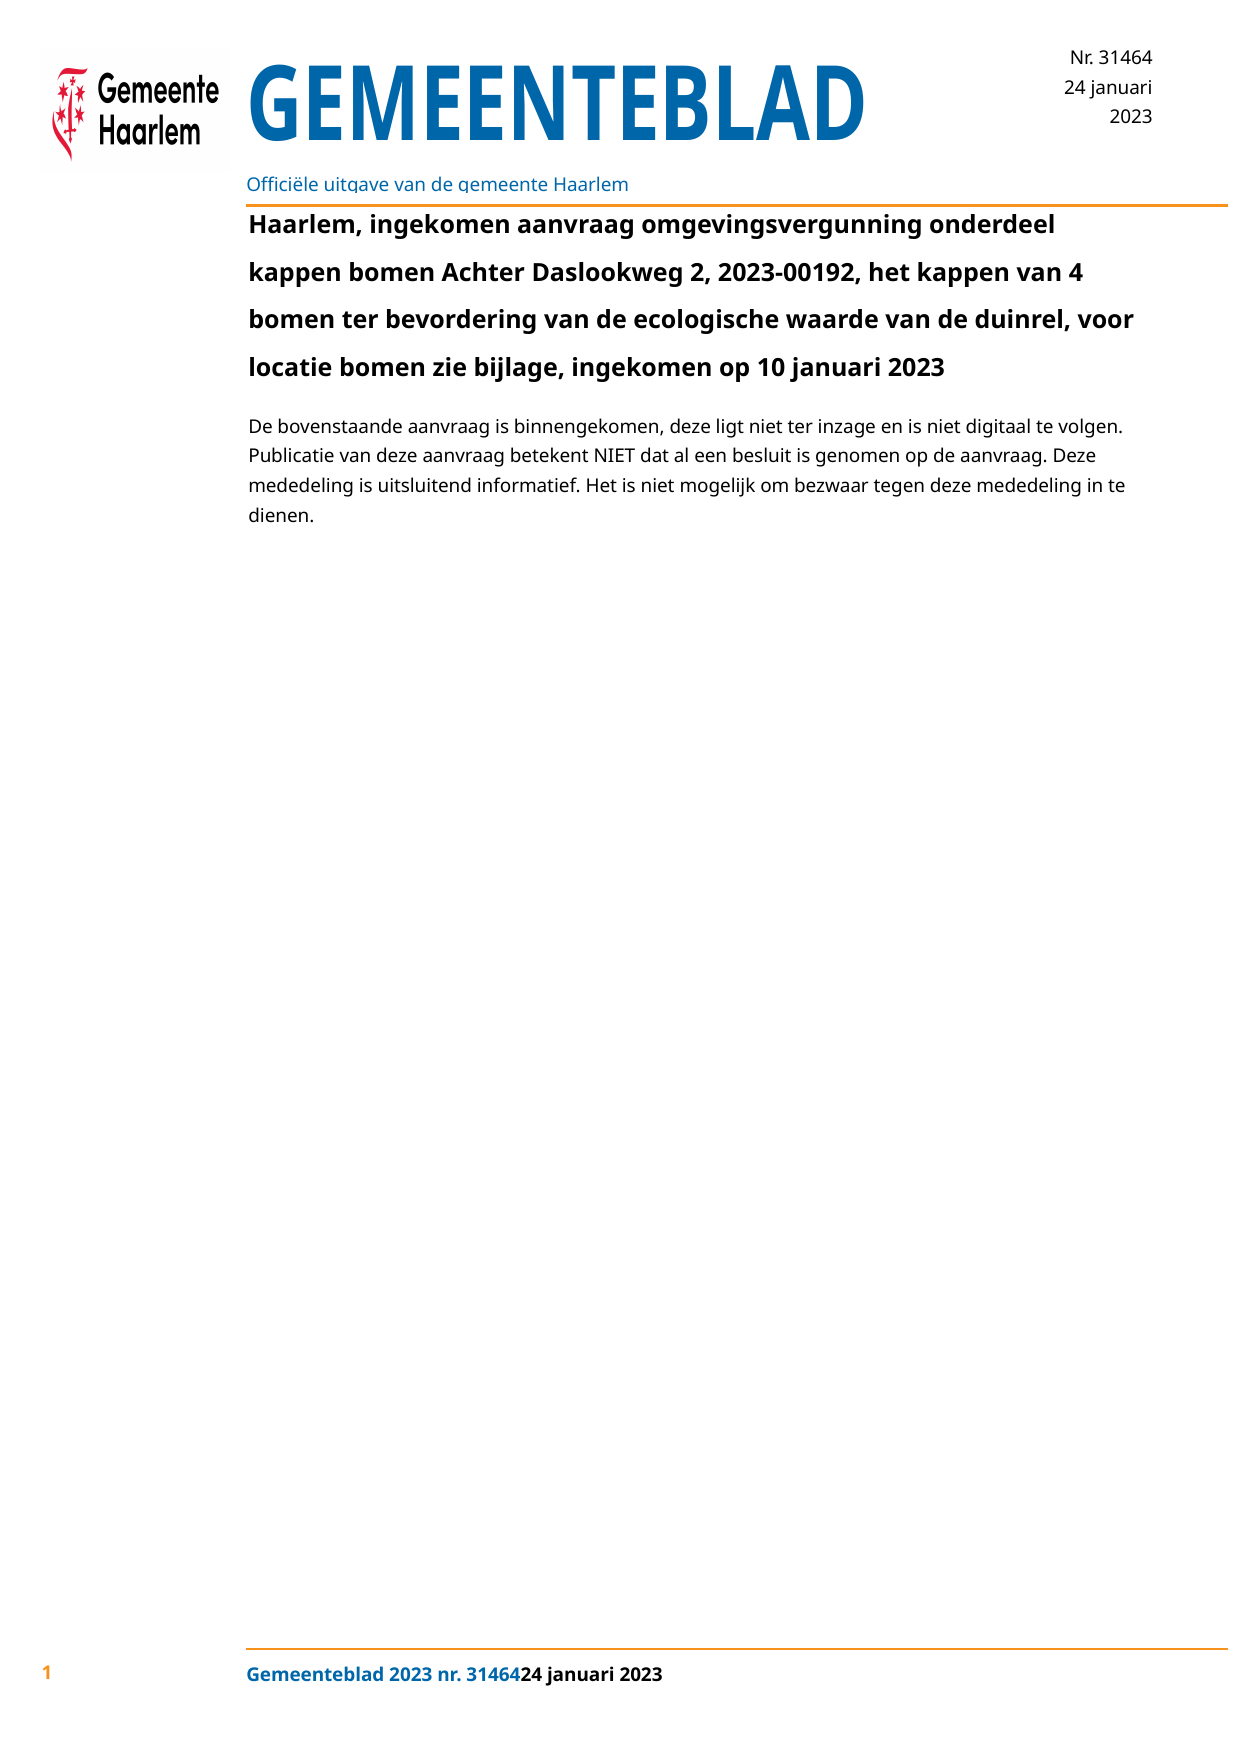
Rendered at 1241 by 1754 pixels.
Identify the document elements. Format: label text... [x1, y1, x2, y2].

picture [41, 47, 231, 172]
text Haarlem, ingekomen aanvraag omgevingsvergunning onderdeel kappen bomen Achter Daslookweg 2, 2023-00192, het kappen van 4 bomen ter bevordering van de ecologische waarde van de duinrel, voor locatie bomen zie bijlage, ingekomen op 10 januari 2023 [248, 207, 1152, 384]
text De bovenstaande aanvraag is binnengekomen, deze ligt niet ter inzage en is niet digitaal te volgen. Publicatie van deze aanvraag betekent NIET dat al een besluit is genomen op de aanvraag. Deze mededeling is uitsluitend informatief. Het is niet mogelijk om bezwaar tegen deze mededeling in te dienen. [248, 413, 1152, 528]
